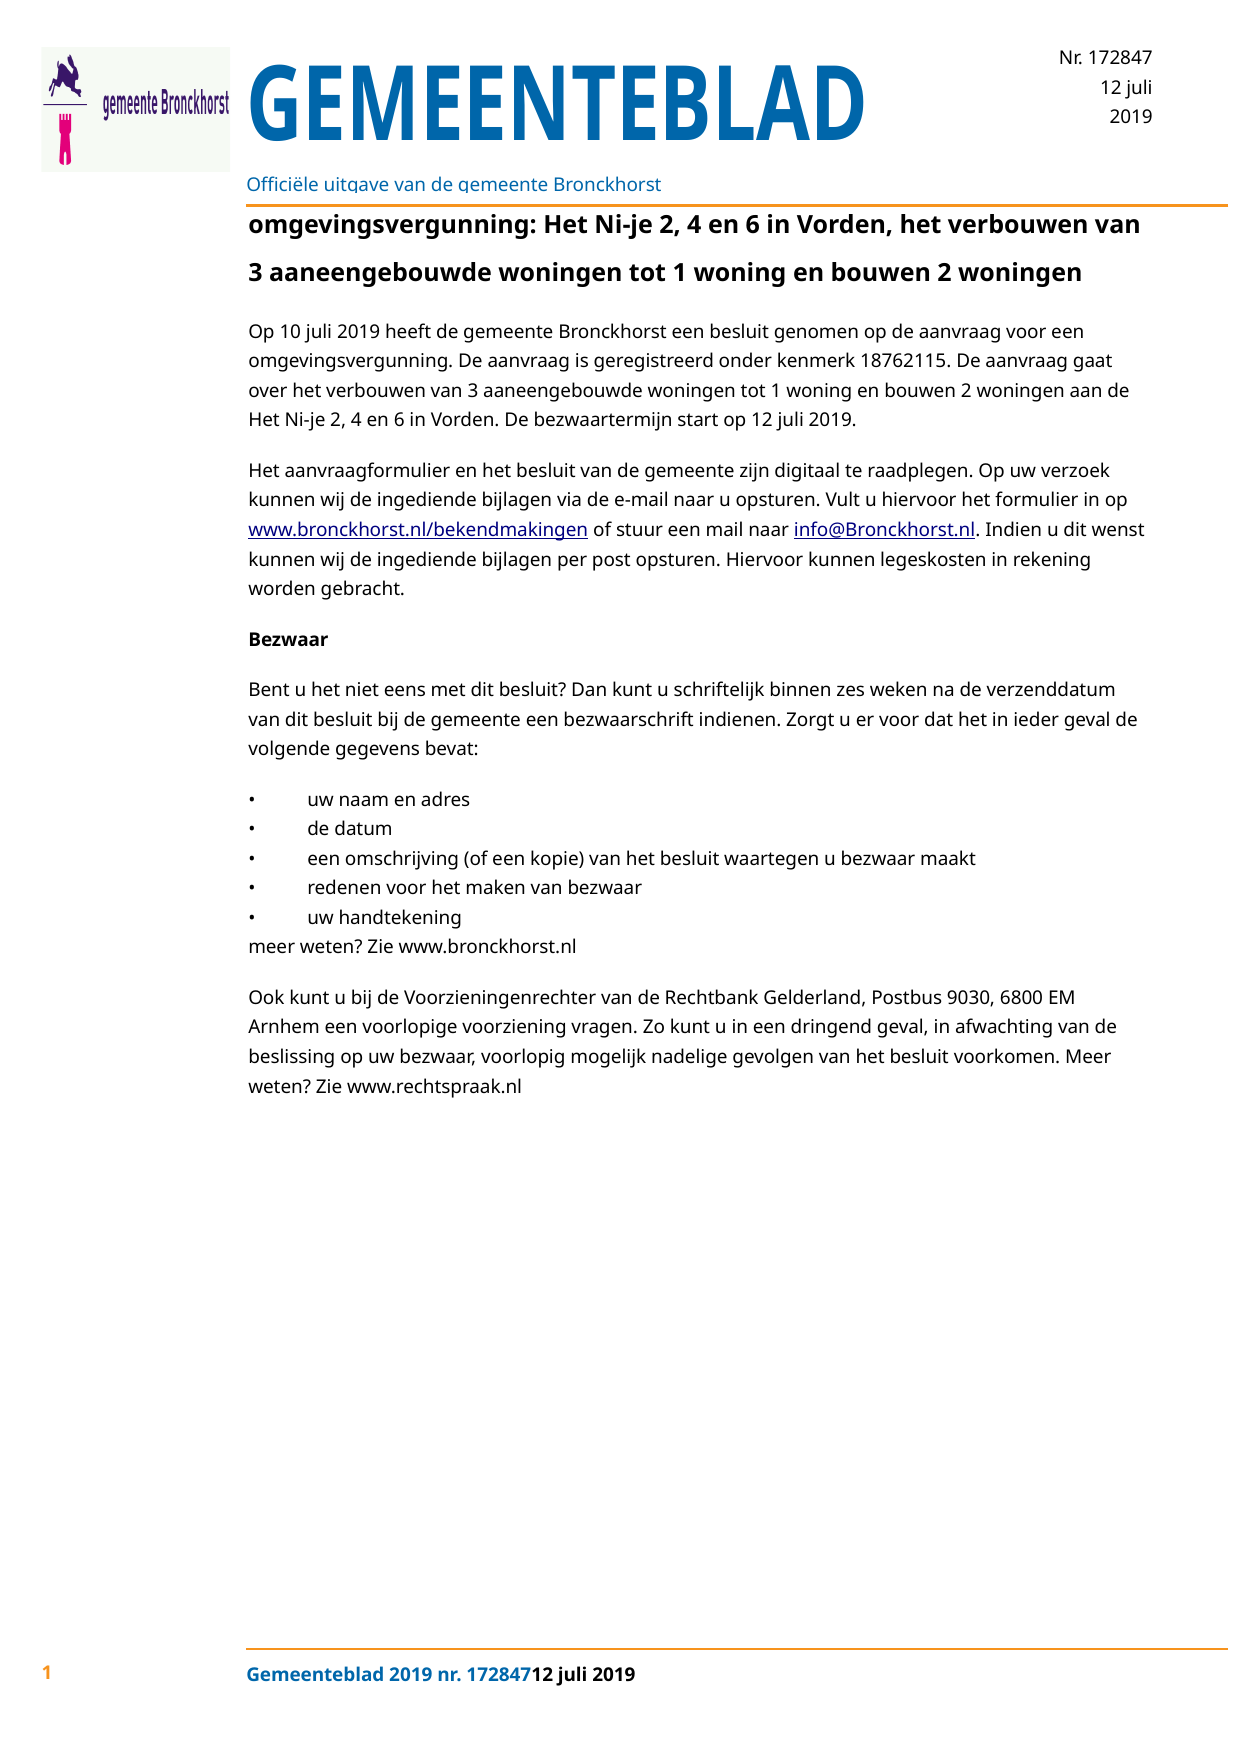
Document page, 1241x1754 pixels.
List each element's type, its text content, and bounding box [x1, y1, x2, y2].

list uw naam en adres [248, 786, 1152, 812]
text omgevingsvergunning: Het Ni-je 2, 4 en 6 in Vorden, het verbouwen van 3 aaneengebouwde woningen tot 1 woning en bouwen 2 woningen [248, 207, 1152, 288]
text Bent u het niet eens met dit besluit? Dan kunt u schriftelijk binnen zes weken na de verzenddatum van dit besluit bij de gemeente een bezwaarschrift indienen. Zorgt u er voor dat het in ieder geval de volgende gegevens bevat: [248, 676, 1152, 761]
list redenen voor het maken van bezwaar [248, 874, 1152, 900]
picture [41, 47, 231, 172]
text Het aanvraagformulier en het besluit van de gemeente zijn digitaal te raadplegen. Op uw verzoek kunnen wij de ingediende bijlagen via de e-mail naar u opsturen. Vult u hiervoor het formulier in op www.bronckhorst.nl/bekendmakingen of stuur een mail naar info@Bronckhorst.nl. Indien u dit wenst kunnen wij de ingediende bijlagen per post opsturen. Hiervoor kunnen legeskosten in rekening worden gebracht. [248, 457, 1152, 601]
text Ook kunt u bij de Voorzieningenrechter van de Rechtbank Gelderland, Postbus 9030, 6800 EM Arnhem een voorlopige voorziening vragen. Zo kunt u in een dringend geval, in afwachting van de beslissing op uw bezwaar, voorlopig mogelijk nadelige gevolgen van het besluit voorkomen. Meer weten? Zie www.rechtspraak.nl [248, 984, 1152, 1099]
list een omschrijving (of een kopie) van het besluit waartegen u bezwaar maakt [248, 845, 1152, 871]
text Bezwaar [248, 626, 1152, 652]
text meer weten? Zie www.bronckhorst.nl [248, 934, 1152, 959]
list uw handtekening [248, 904, 1152, 930]
text Op 10 juli 2019 heeft de gemeente Bronckhorst een besluit genomen op de aanvraag voor een omgevingsvergunning. De aanvraag is geregistreerd onder kenmerk 18762115. De aanvraag gaat over het verbouwen van 3 aaneengebouwde woningen tot 1 woning en bouwen 2 woningen aan de Het Ni-je 2, 4 en 6 in Vorden. De bezwaartermijn start op 12 juli 2019. [248, 318, 1152, 432]
list de datum [248, 815, 1152, 841]
